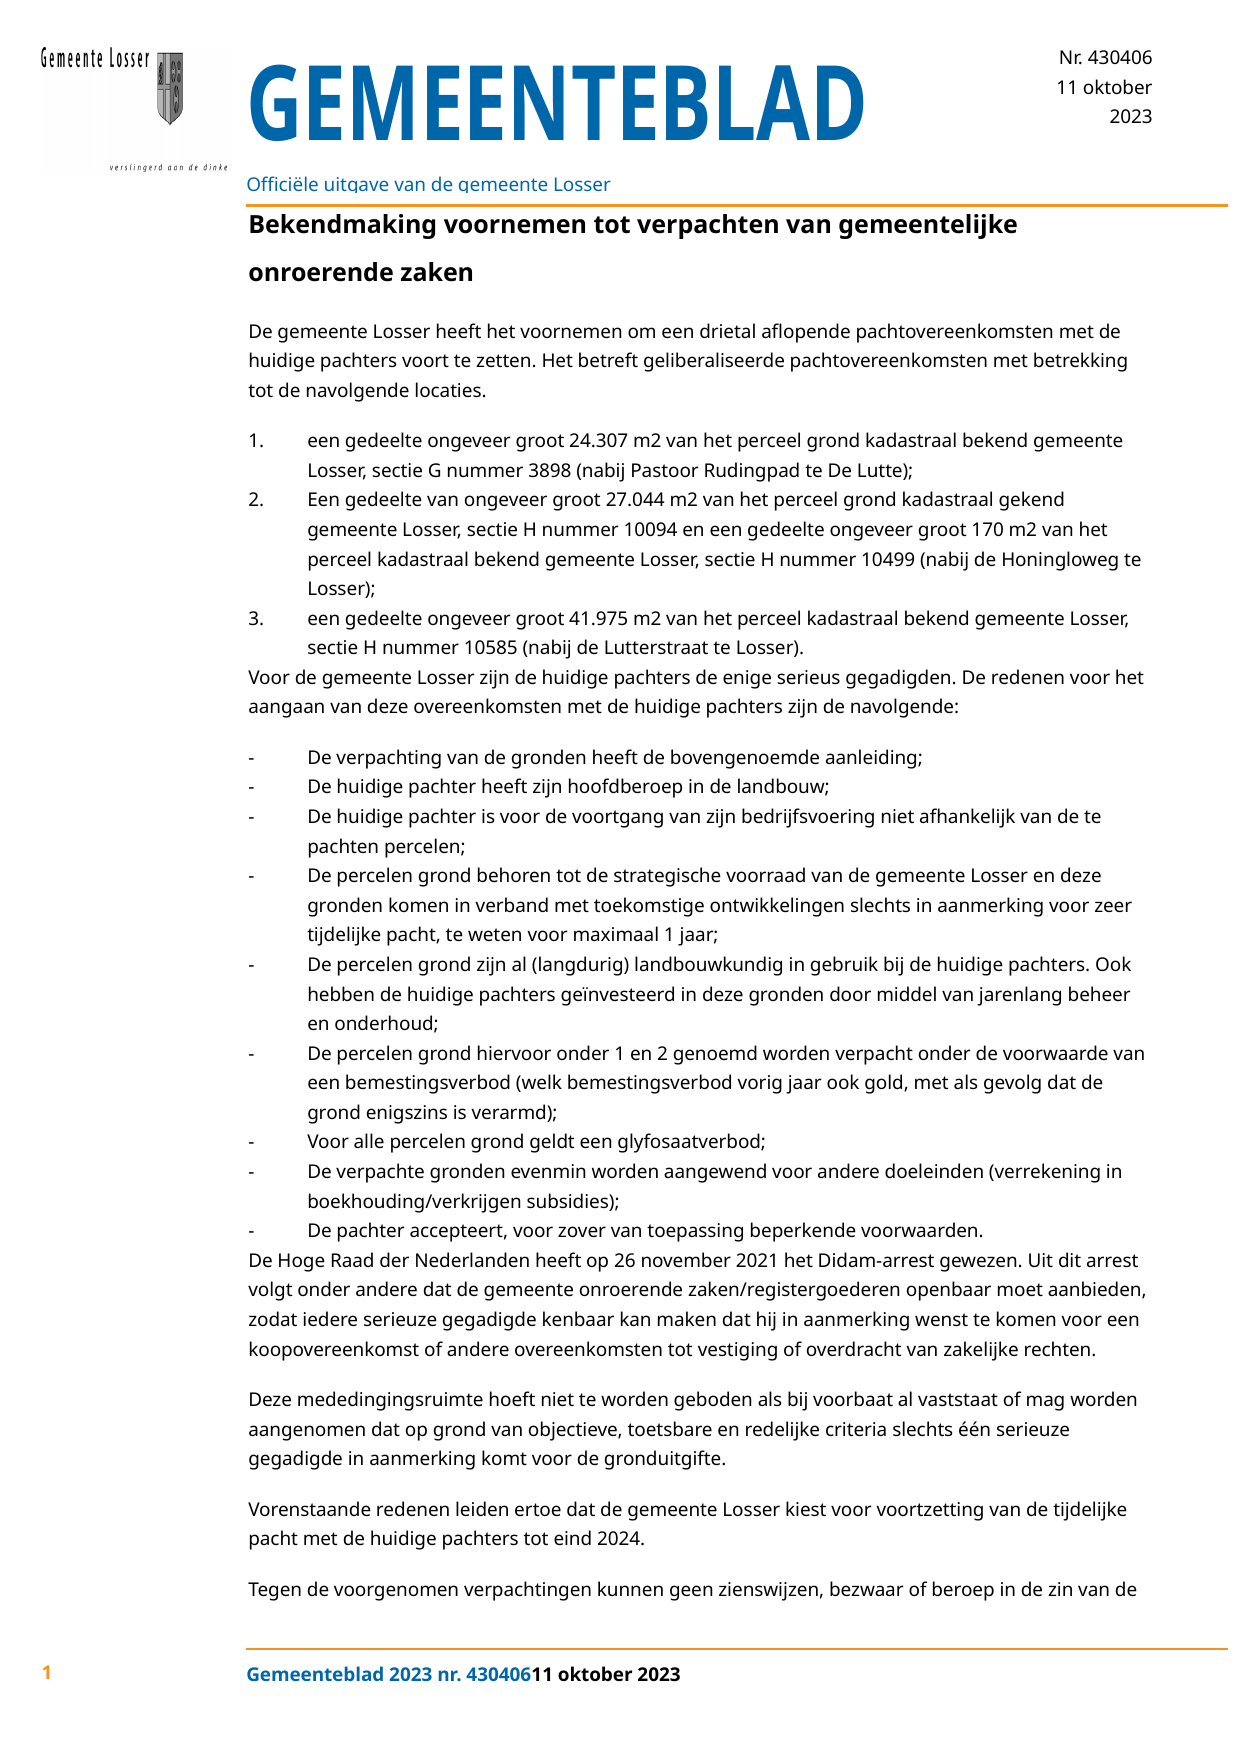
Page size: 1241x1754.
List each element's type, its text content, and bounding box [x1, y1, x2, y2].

text De Hoge Raad der Nederlanden heeft op 26 november 2021 het Didam-arrest gewezen. Uit dit arrest volgt onder andere dat de gemeente onroerende zaken/registergoederen openbaar moet aanbieden, zodat iedere serieuze gegadigde kenbaar kan maken dat hij in aanmerking wenst te komen voor een koopovereenkomst of andere overeenkomsten tot vestiging of overdracht van zakelijke rechten. [248, 1247, 1152, 1362]
text Vorenstaande redenen leiden ertoe dat de gemeente Losser kiest voor voortzetting van de tijdelijke pacht met de huidige pachters tot eind 2024. [248, 1496, 1152, 1551]
list Voor alle percelen grond geldt een glyfosaatverbod; [248, 1129, 1152, 1154]
text Bekendmaking voornemen tot verpachten van gemeentelijke onroerende zaken [248, 207, 1152, 288]
text Voor de gemeente Losser zijn de huidige pachters de enige serieus gegadigden. De redenen voor het aangaan van deze overeenkomsten met de huidige pachters zijn de navolgende: [248, 664, 1152, 719]
list een gedeelte ongeveer groot 41.975 m2 van het perceel kadastraal bekend gemeente Losser, sectie H nummer 10585 (nabij de Lutterstraat te Losser). [248, 605, 1152, 660]
list De verpachting van de gronden heeft de bovengenoemde aanleiding; [248, 744, 1152, 770]
text Tegen de voorgenomen verpachtingen kunnen geen zienswijzen, bezwaar of beroep in de zin van de [248, 1576, 1152, 1602]
text Deze mededingingsruimte hoeft niet te worden geboden als bij voorbaat al vaststaat of mag worden aangenomen dat op grond van objectieve, toetsbare en redelijke criteria slechts één serieuze gegadigde in aanmerking komt voor de gronduitgifte. [248, 1386, 1152, 1471]
list Een gedeelte van ongeveer groot 27.044 m2 van het perceel grond kadastraal gekend gemeente Losser, sectie H nummer 10094 en een gedeelte ongeveer groot 170 m2 van het perceel kadastraal bekend gemeente Losser, sectie H nummer 10499 (nabij de Honingloweg te Losser); [248, 487, 1152, 601]
list De huidige pachter is voor de voortgang van zijn bedrijfsvoering niet afhankelijk van de te pachten percelen; [248, 803, 1152, 859]
list De percelen grond behoren tot de strategische voorraad van de gemeente Losser en deze gronden komen in verband met toekomstige ontwikkelingen slechts in aanmerking voor zeer tijdelijke pacht, te weten voor maximaal 1 jaar; [248, 862, 1152, 947]
list De verpachte gronden evenmin worden aangewend voor andere doeleinden (verrekening in boekhouding/verkrijgen subsidies); [248, 1158, 1152, 1214]
list De pachter accepteert, voor zover van toepassing beperkende voorwaarden. [248, 1217, 1152, 1243]
list De percelen grond zijn al (langdurig) landbouwkundig in gebruik bij de huidige pachters. Ook hebben de huidige pachters geïnvesteerd in deze gronden door middel van jarenlang beheer en onderhoud; [248, 951, 1152, 1036]
list een gedeelte ongeveer groot 24.307 m2 van het perceel grond kadastraal bekend gemeente Losser, sectie G nummer 3898 (nabij Pastoor Rudingpad te De Lutte); [248, 427, 1152, 483]
list De percelen grond hiervoor onder 1 en 2 genoemd worden verpacht onder de voorwaarde van een bemestingsverbod (welk bemestingsverbod vorig jaar ook gold, met als gevolg dat de grond enigszins is verarmd); [248, 1040, 1152, 1125]
list De huidige pachter heeft zijn hoofdberoep in de landbouw; [248, 774, 1152, 799]
text De gemeente Losser heeft het voornemen om een drietal aflopende pachtovereenkomsten met de huidige pachters voort te zetten. Het betreft geliberaliseerde pachtovereenkomsten met betrekking tot de navolgende locaties. [248, 318, 1152, 403]
picture [41, 47, 231, 172]
